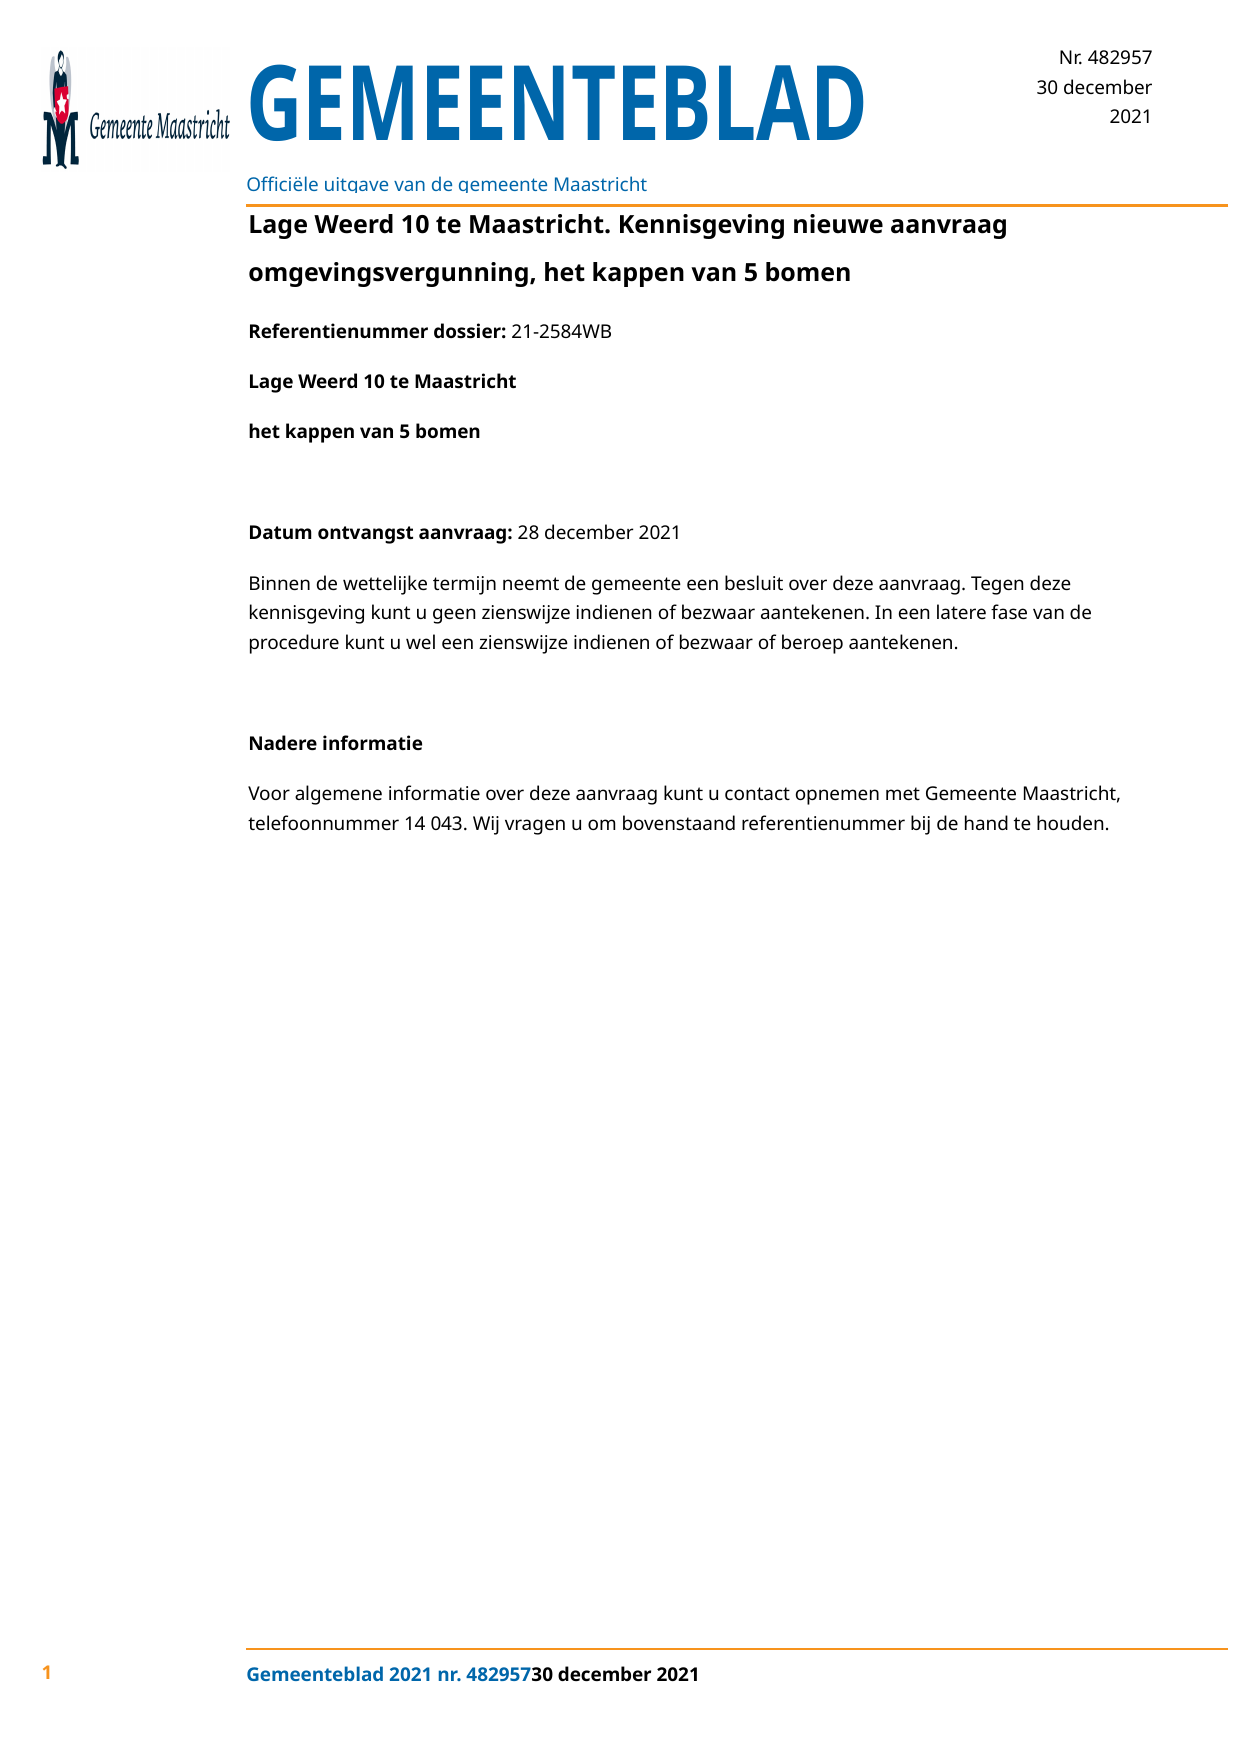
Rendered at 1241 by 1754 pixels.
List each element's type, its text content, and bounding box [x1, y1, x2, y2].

text Lage Weerd 10 te Maastricht [248, 368, 1152, 394]
text Datum ontvangst aanvraag: 28 december 2021 [248, 519, 1152, 545]
text Voor algemene informatie over deze aanvraag kunt u contact opnemen met Gemeente Maastricht, telefoonnummer 14 043. Wij vragen u om bovenstaand referentienummer bij de hand te houden. [248, 780, 1152, 836]
text Referentienummer dossier: 21-2584WB [248, 318, 1152, 344]
text Binnen de wettelijke termijn neemt de gemeente een besluit over deze aanvraag. Tegen deze kennisgeving kunt u geen zienswijze indienen of bezwaar aantekenen. In een latere fase van de procedure kunt u wel een zienswijze indienen of bezwaar of beroep aantekenen. [248, 570, 1152, 655]
picture [41, 47, 231, 172]
text Lage Weerd 10 te Maastricht. Kennisgeving nieuwe aanvraag omgevingsvergunning, het kappen van 5 bomen [248, 207, 1152, 288]
text Nadere informatie [248, 730, 1152, 756]
text het kappen van 5 bomen [248, 419, 1152, 444]
